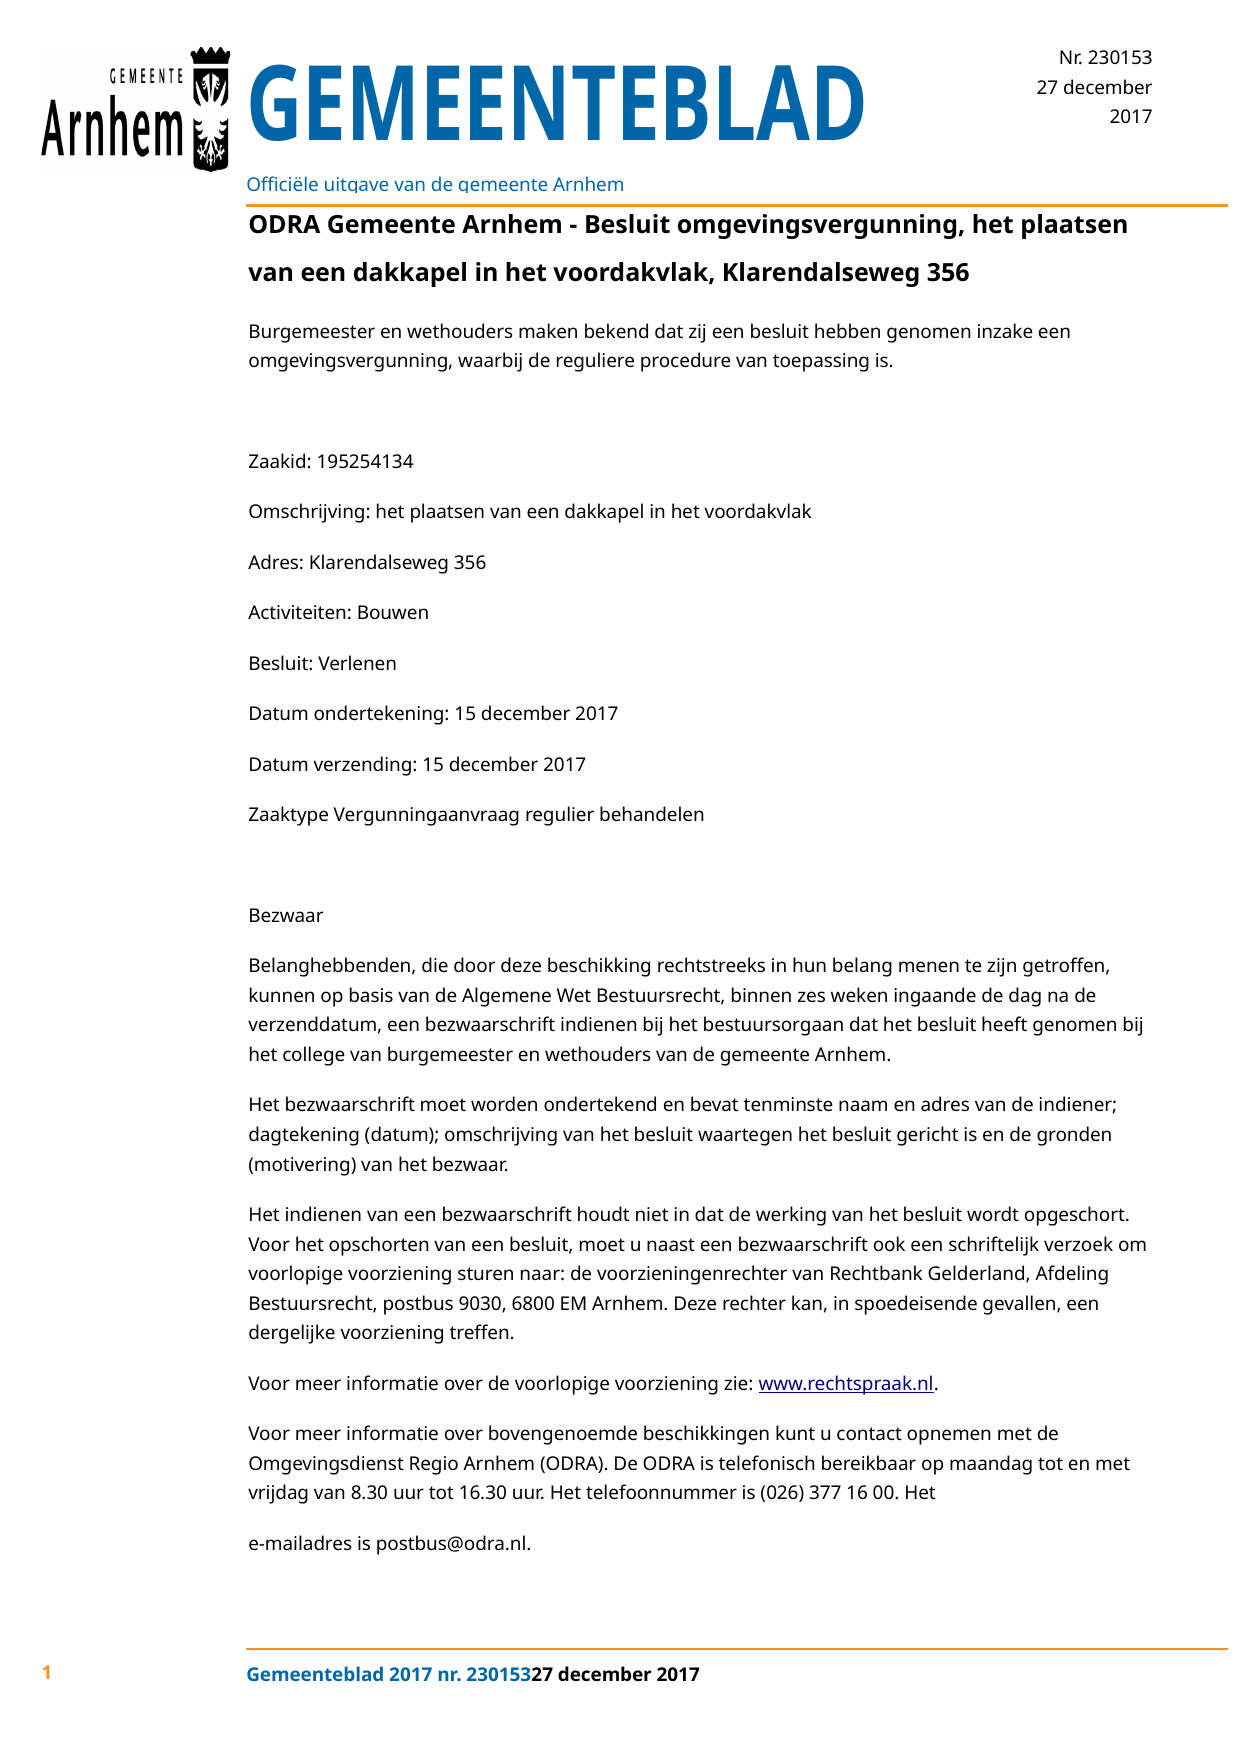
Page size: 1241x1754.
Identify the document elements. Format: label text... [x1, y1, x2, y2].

text Zaaktype Vergunningaanvraag regulier behandelen [248, 801, 1152, 827]
text Adres: Klarendalseweg 356 [248, 549, 1152, 575]
text Datum verzending: 15 december 2017 [248, 751, 1152, 777]
text Zaakid: 195254134 [248, 448, 1152, 474]
text Bezwaar [248, 902, 1152, 928]
text Voor meer informatie over de voorlopige voorziening zie: www.rechtspraak.nl. [248, 1370, 1152, 1396]
text Voor meer informatie over bovengenoemde beschikkingen kunt u contact opnemen met de Omgevingsdienst Regio Arnhem (ODRA). De ODRA is telefonisch bereikbaar op maandag tot en met vrijdag van 8.30 uur tot 16.30 uur. Het telefoonnummer is (026) 377 16 00. Het [248, 1420, 1152, 1505]
text Activiteiten: Bouwen [248, 599, 1152, 625]
text Omschrijving: het plaatsen van een dakkapel in het voordakvlak [248, 499, 1152, 524]
picture [41, 47, 231, 172]
text e-mailadres is postbus@odra.nl. [248, 1530, 1152, 1556]
text Datum ondertekening: 15 december 2017 [248, 700, 1152, 726]
text Belanghebbenden, die door deze beschikking rechtstreeks in hun belang menen te zijn getroffen, kunnen op basis van de Algemene Wet Bestuursrecht, binnen zes weken ingaande de dag na de verzenddatum, een bezwaarschrift indienen bij het bestuursorgaan dat het besluit heeft genomen bij het college van burgemeester en wethouders van de gemeente Arnhem. [248, 952, 1152, 1067]
text Het bezwaarschrift moet worden ondertekend en bevat tenminste naam en adres van de indiener; dagtekening (datum); omschrijving van het besluit waartegen het besluit gericht is en de gronden (motivering) van het bezwaar. [248, 1092, 1152, 1177]
text Burgemeester en wethouders maken bekend dat zij een besluit hebben genomen inzake een omgevingsvergunning, waarbij de reguliere procedure van toepassing is. [248, 318, 1152, 373]
text ODRA Gemeente Arnhem - Besluit omgevingsvergunning, het plaatsen van een dakkapel in het voordakvlak, Klarendalseweg 356 [248, 207, 1152, 288]
text Het indienen van een bezwaarschrift houdt niet in dat de werking van het besluit wordt opgeschort. Voor het opschorten van een besluit, moet u naast een bezwaarschrift ook een schriftelijk verzoek om voorlopige voorziening sturen naar: de voorzieningenrechter van Rechtbank Gelderland, Afdeling Bestuursrecht, postbus 9030, 6800 EM Arnhem. Deze rechter kan, in spoedeisende gevallen, een dergelijke voorziening treffen. [248, 1201, 1152, 1345]
text Besluit: Verlenen [248, 650, 1152, 676]
